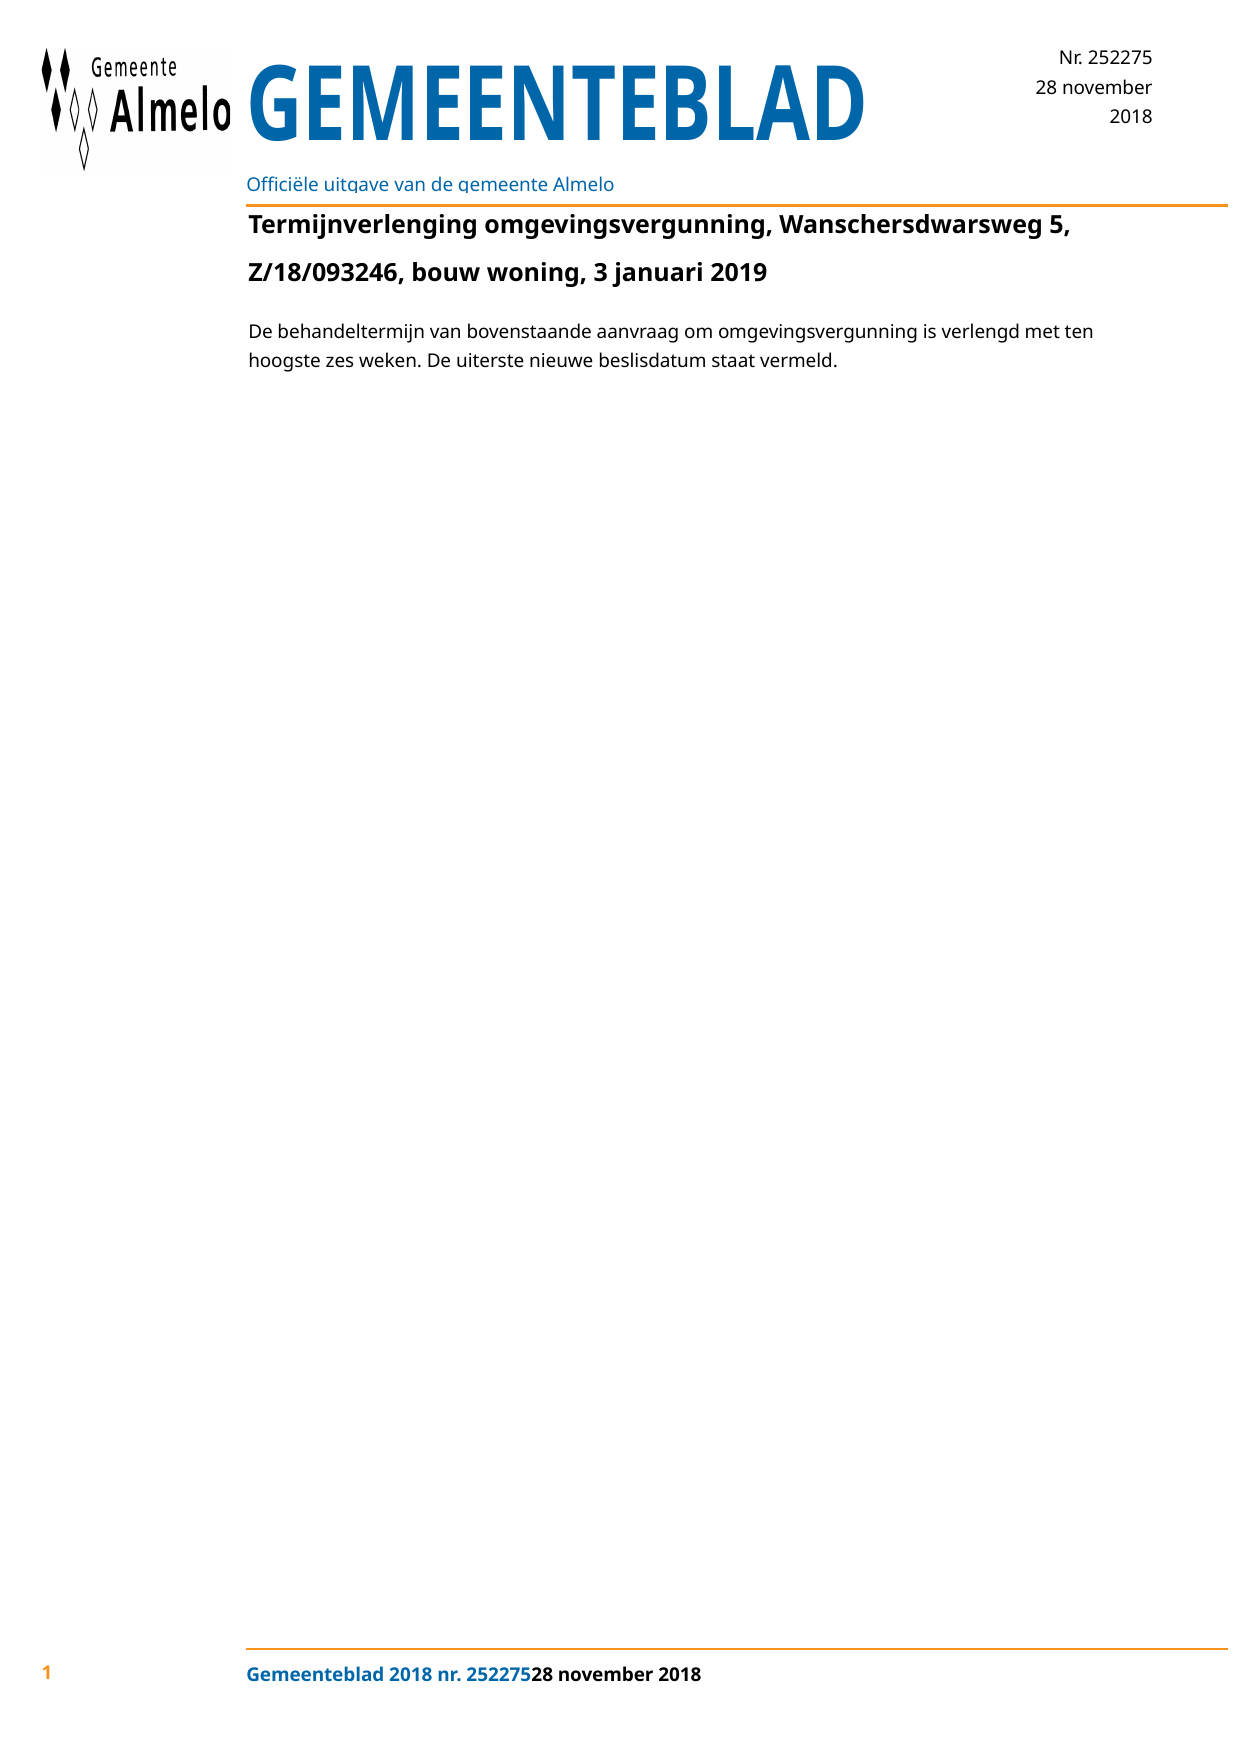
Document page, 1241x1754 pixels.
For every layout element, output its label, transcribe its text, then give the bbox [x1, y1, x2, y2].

text De behandeltermijn van bovenstaande aanvraag om omgevingsvergunning is verlengd met ten hoogste zes weken. De uiterste nieuwe beslisdatum staat vermeld. [248, 318, 1152, 373]
text Termijnverlenging omgevingsvergunning, Wanschersdwarsweg 5, Z/18/093246, bouw woning, 3 januari 2019 [248, 207, 1152, 288]
picture [41, 47, 231, 172]
